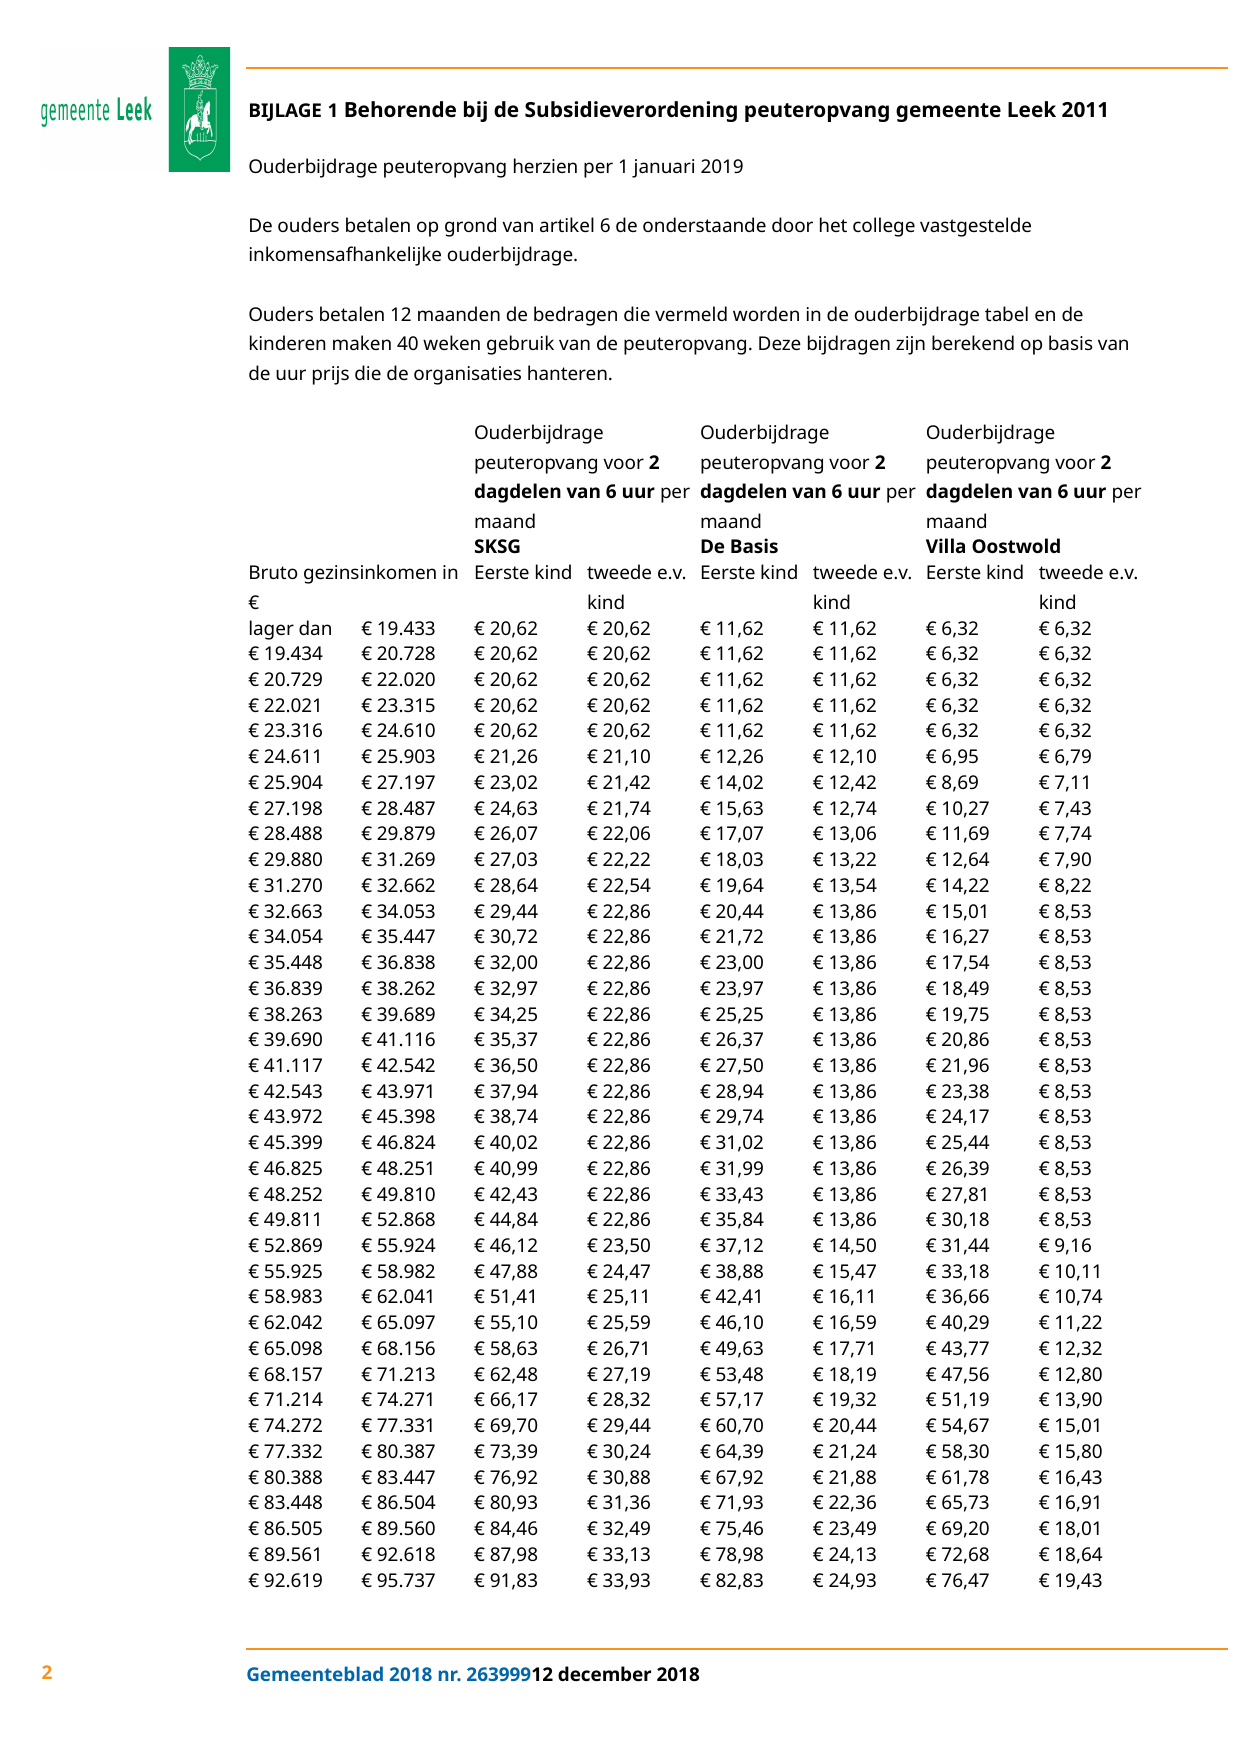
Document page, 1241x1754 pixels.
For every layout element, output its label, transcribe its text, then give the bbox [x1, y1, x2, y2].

table_cell € 28,32 [587, 1387, 700, 1412]
table_cell € 6,32 [1039, 718, 1152, 743]
table_cell € 32,00 [474, 949, 587, 975]
table_cell € 83.448 [248, 1490, 361, 1515]
table_cell € 58,30 [926, 1438, 1038, 1464]
table_cell € 8,53 [1039, 924, 1152, 949]
table_cell € 46,12 [474, 1232, 587, 1258]
table_cell lager dan [248, 615, 361, 641]
table_cell € 38.262 [361, 975, 474, 1001]
table_cell € 73,39 [474, 1438, 587, 1464]
table_cell € 11,62 [813, 615, 926, 641]
table_cell € 69,20 [926, 1515, 1038, 1541]
table_cell € 11,62 [813, 641, 926, 666]
table_cell € 39.689 [361, 1001, 474, 1026]
table_cell € 65.098 [248, 1335, 361, 1361]
table_cell € 25,59 [587, 1310, 700, 1335]
table_cell € 21,10 [587, 744, 700, 769]
table_cell € 77.332 [248, 1438, 361, 1464]
table_cell € 30,72 [474, 924, 587, 949]
table_cell € 86.505 [248, 1515, 361, 1541]
table_cell Eerste kind [474, 560, 587, 615]
table_cell € 13,86 [813, 975, 926, 1001]
table_cell € 22,86 [587, 1129, 700, 1155]
table_cell € 12,80 [1039, 1361, 1152, 1387]
table_cell € 36,50 [474, 1052, 587, 1078]
table_cell € 20,62 [474, 692, 587, 718]
table_cell € 36.839 [248, 975, 361, 1001]
table_cell € 55,10 [474, 1310, 587, 1335]
table_cell € 27.197 [361, 769, 474, 795]
table_cell € 46,10 [700, 1310, 813, 1335]
table_cell tweede e.v. kind [813, 560, 926, 615]
table_cell € 18,64 [1039, 1541, 1152, 1567]
table_cell € 23,38 [926, 1078, 1038, 1104]
table_cell € 20,62 [474, 615, 587, 641]
table_cell € 65,73 [926, 1490, 1038, 1515]
table_cell € 43.971 [361, 1078, 474, 1104]
table_cell € 29,44 [587, 1413, 700, 1438]
table_cell € 9,16 [1039, 1232, 1152, 1258]
table_cell € 23.315 [361, 692, 474, 718]
table_cell € 22,86 [587, 975, 700, 1001]
table_cell € 36.838 [361, 949, 474, 975]
table_cell € 26,37 [700, 1026, 813, 1052]
table_cell € 89.560 [361, 1515, 474, 1541]
table_cell € 15,63 [700, 795, 813, 821]
table_cell € 22,54 [587, 872, 700, 898]
table_cell € 23.316 [248, 718, 361, 743]
table_cell € 13,86 [813, 924, 926, 949]
table_cell € 28.487 [361, 795, 474, 821]
table_cell € 44,84 [474, 1207, 587, 1232]
table_cell € 11,62 [813, 666, 926, 692]
table_cell € 6,32 [1039, 641, 1152, 666]
table_cell € 6,32 [926, 641, 1038, 666]
table_cell € 29,74 [700, 1104, 813, 1129]
table_cell € 48.251 [361, 1155, 474, 1181]
table_cell € 23,50 [587, 1232, 700, 1258]
table_header [248, 419, 474, 534]
table_cell € 13,86 [813, 1181, 926, 1207]
table_cell € 66,17 [474, 1387, 587, 1412]
table_cell € 32,49 [587, 1515, 700, 1541]
table_cell € 12,74 [813, 795, 926, 821]
table_cell € 57,17 [700, 1387, 813, 1412]
table_cell € 20.729 [248, 666, 361, 692]
table_cell € 21,88 [813, 1464, 926, 1489]
table_cell € 86.504 [361, 1490, 474, 1515]
table_cell € 22,86 [587, 1104, 700, 1129]
table_cell € 16,91 [1039, 1490, 1152, 1515]
table_cell € 32,97 [474, 975, 587, 1001]
table_cell € 13,86 [813, 1001, 926, 1026]
table_cell € 25.904 [248, 769, 361, 795]
table_cell € 47,56 [926, 1361, 1038, 1387]
table_cell € 11,62 [700, 615, 813, 641]
table_cell € 16,59 [813, 1310, 926, 1335]
table_cell € 20,62 [587, 718, 700, 743]
table_cell € 69,70 [474, 1413, 587, 1438]
table_cell € 35,37 [474, 1026, 587, 1052]
table_cell € 31,99 [700, 1155, 813, 1181]
table_cell € 8,53 [1039, 1129, 1152, 1155]
table_cell € 23,02 [474, 769, 587, 795]
table_cell € 60,70 [700, 1413, 813, 1438]
table_cell € 6,32 [1039, 615, 1152, 641]
table_cell € 17,54 [926, 949, 1038, 975]
table_cell € 18,01 [1039, 1515, 1152, 1541]
table_cell € 8,53 [1039, 1207, 1152, 1232]
table_cell € 22,86 [587, 898, 700, 923]
table_cell € 71.214 [248, 1387, 361, 1412]
table_cell € 23,00 [700, 949, 813, 975]
table_cell € 8,22 [1039, 872, 1152, 898]
table_cell € 15,80 [1039, 1438, 1152, 1464]
table_cell € 11,62 [700, 692, 813, 718]
table_cell € 13,86 [813, 1026, 926, 1052]
table_cell € 27,19 [587, 1361, 700, 1387]
table_cell € 6,95 [926, 744, 1038, 769]
table_cell € 92.618 [361, 1541, 474, 1567]
table_cell € 16,27 [926, 924, 1038, 949]
table_cell € 34.054 [248, 924, 361, 949]
table_cell € 20.728 [361, 641, 474, 666]
table_cell € 22,86 [587, 1078, 700, 1104]
table_cell € 15,01 [926, 898, 1038, 923]
table_cell € 91,83 [474, 1567, 587, 1592]
table_cell € 40,29 [926, 1310, 1038, 1335]
table_cell € 19.433 [361, 615, 474, 641]
table_cell € 51,41 [474, 1284, 587, 1309]
table_cell € 55.924 [361, 1232, 474, 1258]
table_cell [248, 534, 474, 559]
table_cell € 24,13 [813, 1541, 926, 1567]
table_cell € 27,81 [926, 1181, 1038, 1207]
table_cell € 42,43 [474, 1181, 587, 1207]
table_cell € 64,39 [700, 1438, 813, 1464]
table_cell € 47,88 [474, 1258, 587, 1284]
table_cell € 35.448 [248, 949, 361, 975]
table_cell € 25,11 [587, 1284, 700, 1309]
table_cell € 83.447 [361, 1464, 474, 1489]
table_cell € 11,22 [1039, 1310, 1152, 1335]
table_cell € 21,26 [474, 744, 587, 769]
table_cell € 74.272 [248, 1413, 361, 1438]
table_cell € 20,62 [587, 641, 700, 666]
table_cell € 33,43 [700, 1181, 813, 1207]
table_cell € 20,62 [474, 666, 587, 692]
table_cell € 28.488 [248, 821, 361, 846]
table_cell SKSG [474, 534, 700, 559]
table_cell € 12,64 [926, 846, 1038, 872]
table_cell € 7,90 [1039, 846, 1152, 872]
table_cell € 80,93 [474, 1490, 587, 1515]
table_cell € 25,44 [926, 1129, 1038, 1155]
text BIJLAGE 1 Behorende bij de Subsidieverordening peuteropvang gemeente Leek 2011 [248, 95, 1152, 123]
table_cell € 62.041 [361, 1284, 474, 1309]
table_cell € 8,53 [1039, 1001, 1152, 1026]
table_cell De Basis [700, 534, 926, 559]
table_cell € 26,39 [926, 1155, 1038, 1181]
table_cell € 46.824 [361, 1129, 474, 1155]
table_cell € 36,66 [926, 1284, 1038, 1309]
table_cell € 29.879 [361, 821, 474, 846]
table_cell € 13,86 [813, 949, 926, 975]
table_cell € 22,86 [587, 1052, 700, 1078]
table_cell € 41.116 [361, 1026, 474, 1052]
table_cell € 31.270 [248, 872, 361, 898]
table_cell € 22,86 [587, 1181, 700, 1207]
table_cell € 13,86 [813, 898, 926, 923]
table_cell € 20,62 [587, 692, 700, 718]
table_cell € 8,53 [1039, 1078, 1152, 1104]
table_cell € 76,92 [474, 1464, 587, 1489]
table_cell € 13,54 [813, 872, 926, 898]
table_cell € 13,86 [813, 1104, 926, 1129]
table_cell € 24,63 [474, 795, 587, 821]
table_cell € 11,69 [926, 821, 1038, 846]
table_cell € 33,18 [926, 1258, 1038, 1284]
table_cell € 49.811 [248, 1207, 361, 1232]
table_cell € 62.042 [248, 1310, 361, 1335]
table_cell € 8,53 [1039, 1181, 1152, 1207]
table_cell € 7,43 [1039, 795, 1152, 821]
table_cell € 13,06 [813, 821, 926, 846]
table_cell € 78,98 [700, 1541, 813, 1567]
table_cell € 68.157 [248, 1361, 361, 1387]
table_cell € 6,32 [1039, 692, 1152, 718]
table_cell € 20,62 [587, 666, 700, 692]
table_cell € 22,86 [587, 1207, 700, 1232]
table_cell € 22.021 [248, 692, 361, 718]
table_header Ouderbijdrage peuteropvang voor 2 dagdelen van 6 uur per maand [926, 419, 1152, 534]
table_cell € 17,71 [813, 1335, 926, 1361]
table_cell € 39.690 [248, 1026, 361, 1052]
table_cell € 28,94 [700, 1078, 813, 1104]
table_cell € 12,32 [1039, 1335, 1152, 1361]
table_cell € 13,86 [813, 1155, 926, 1181]
table_cell € 22,86 [587, 1026, 700, 1052]
table_cell € 11,62 [700, 666, 813, 692]
table_cell € 65.097 [361, 1310, 474, 1335]
table_cell Villa Oostwold [926, 534, 1152, 559]
table_cell € 8,53 [1039, 898, 1152, 923]
table_cell € 27.198 [248, 795, 361, 821]
table_cell € 10,27 [926, 795, 1038, 821]
table_cell € 6,32 [926, 615, 1038, 641]
table_cell € 38,88 [700, 1258, 813, 1284]
table_cell € 16,43 [1039, 1464, 1152, 1489]
table_cell € 11,62 [700, 718, 813, 743]
table_cell € 21,42 [587, 769, 700, 795]
table_cell € 20,44 [813, 1413, 926, 1438]
table_cell € 54,67 [926, 1413, 1038, 1438]
table_cell € 31,44 [926, 1232, 1038, 1258]
table_cell € 28,64 [474, 872, 587, 898]
table_cell € 52.868 [361, 1207, 474, 1232]
table_cell € 7,74 [1039, 821, 1152, 846]
table_cell € 6,32 [926, 692, 1038, 718]
table_cell € 49.810 [361, 1181, 474, 1207]
table_cell € 58.982 [361, 1258, 474, 1284]
table_cell € 7,11 [1039, 769, 1152, 795]
table_cell € 62,48 [474, 1361, 587, 1387]
table_cell € 22,22 [587, 846, 700, 872]
table_cell € 25,25 [700, 1001, 813, 1026]
table_cell € 37,94 [474, 1078, 587, 1104]
table_cell € 12,42 [813, 769, 926, 795]
table_cell € 84,46 [474, 1515, 587, 1541]
table_cell € 19.434 [248, 641, 361, 666]
table_cell € 20,62 [587, 615, 700, 641]
table_cell € 31,02 [700, 1129, 813, 1155]
table_cell € 22,36 [813, 1490, 926, 1515]
table_cell € 26,07 [474, 821, 587, 846]
table_cell € 13,90 [1039, 1387, 1152, 1412]
table_cell € 21,72 [700, 924, 813, 949]
table_cell € 8,53 [1039, 1052, 1152, 1078]
table_cell € 72,68 [926, 1541, 1038, 1567]
table_cell € 27,50 [700, 1052, 813, 1078]
table_cell € 30,88 [587, 1464, 700, 1489]
table_cell € 33,93 [587, 1567, 700, 1592]
table_cell Bruto gezinsinkomen in € [248, 560, 474, 615]
table_cell € 37,12 [700, 1232, 813, 1258]
table_cell € 43,77 [926, 1335, 1038, 1361]
table_cell € 41.117 [248, 1052, 361, 1078]
table_cell € 8,69 [926, 769, 1038, 795]
table_cell € 92.619 [248, 1567, 361, 1592]
table_cell € 87,98 [474, 1541, 587, 1567]
table_cell € 8,53 [1039, 1155, 1152, 1181]
table_cell € 18,03 [700, 846, 813, 872]
table_cell € 6,32 [926, 718, 1038, 743]
table_cell € 32.663 [248, 898, 361, 923]
table_cell € 30,24 [587, 1438, 700, 1464]
table_cell € 11,62 [813, 692, 926, 718]
text Ouders betalen 12 maanden de bedragen die vermeld worden in de ouderbijdrage tabel en de kinderen maken 40 weken gebruik van de peuteropvang. Deze bijdragen zijn berekend op basis van de uur prijs die de organisaties hanteren. [248, 301, 1152, 386]
table_cell € 49,63 [700, 1335, 813, 1361]
table_cell € 42.543 [248, 1078, 361, 1104]
table_cell € 24,47 [587, 1258, 700, 1284]
table_cell € 29.880 [248, 846, 361, 872]
table_cell € 35,84 [700, 1207, 813, 1232]
table_cell € 27,03 [474, 846, 587, 872]
table_cell € 13,86 [813, 1052, 926, 1078]
table_cell € 46.825 [248, 1155, 361, 1181]
table_cell € 52.869 [248, 1232, 361, 1258]
table_cell € 31,36 [587, 1490, 700, 1515]
table_cell € 24,93 [813, 1567, 926, 1592]
table_cell € 19,64 [700, 872, 813, 898]
table_cell € 42,41 [700, 1284, 813, 1309]
table_cell Eerste kind [926, 560, 1038, 615]
table_cell € 19,32 [813, 1387, 926, 1412]
table_cell € 61,78 [926, 1464, 1038, 1489]
table_cell € 15,47 [813, 1258, 926, 1284]
table_cell € 21,74 [587, 795, 700, 821]
table_cell € 8,53 [1039, 1104, 1152, 1129]
table_cell € 95.737 [361, 1567, 474, 1592]
table_cell € 80.388 [248, 1464, 361, 1489]
table_cell € 11,62 [813, 718, 926, 743]
table_cell € 13,86 [813, 1207, 926, 1232]
table_cell € 16,11 [813, 1284, 926, 1309]
table_cell € 13,86 [813, 1078, 926, 1104]
table_cell € 18,49 [926, 975, 1038, 1001]
table_cell € 51,19 [926, 1387, 1038, 1412]
table_cell € 48.252 [248, 1181, 361, 1207]
table_cell € 17,07 [700, 821, 813, 846]
table_cell € 19,75 [926, 1001, 1038, 1026]
table_cell € 13,22 [813, 846, 926, 872]
table_cell € 21,24 [813, 1438, 926, 1464]
table_cell € 89.561 [248, 1541, 361, 1567]
table_cell € 14,22 [926, 872, 1038, 898]
table_header Ouderbijdrage peuteropvang voor 2 dagdelen van 6 uur per maand [474, 419, 700, 534]
table_cell € 82,83 [700, 1567, 813, 1592]
table_cell € 6,79 [1039, 744, 1152, 769]
table_cell € 20,44 [700, 898, 813, 923]
table_cell € 32.662 [361, 872, 474, 898]
table_cell € 24,17 [926, 1104, 1038, 1129]
table_cell € 8,53 [1039, 975, 1152, 1001]
table_cell € 20,86 [926, 1026, 1038, 1052]
table_cell € 21,96 [926, 1052, 1038, 1078]
table_cell € 45.399 [248, 1129, 361, 1155]
table_cell € 22,06 [587, 821, 700, 846]
text De ouders betalen op grond van artikel 6 de onderstaande door het college vastgestelde inkomensafhankelijke ouderbijdrage. [248, 212, 1152, 267]
table_cell € 13,86 [813, 1129, 926, 1155]
table_cell tweede e.v. kind [1039, 560, 1152, 615]
table_cell € 34,25 [474, 1001, 587, 1026]
table_cell € 6,32 [1039, 666, 1152, 692]
table_cell € 80.387 [361, 1438, 474, 1464]
table_cell € 10,11 [1039, 1258, 1152, 1284]
table_cell € 23,97 [700, 975, 813, 1001]
table_cell € 43.972 [248, 1104, 361, 1129]
table_cell € 68.156 [361, 1335, 474, 1361]
table_cell € 30,18 [926, 1207, 1038, 1232]
table_cell € 55.925 [248, 1258, 361, 1284]
table_cell € 22,86 [587, 1155, 700, 1181]
table_cell € 12,10 [813, 744, 926, 769]
table_cell € 33,13 [587, 1541, 700, 1567]
table_cell € 23,49 [813, 1515, 926, 1541]
table_cell € 38.263 [248, 1001, 361, 1026]
table_cell € 18,19 [813, 1361, 926, 1387]
table_cell € 6,32 [926, 666, 1038, 692]
table_cell € 34.053 [361, 898, 474, 923]
table_cell € 20,62 [474, 641, 587, 666]
table_cell € 22,86 [587, 924, 700, 949]
table_cell € 58.983 [248, 1284, 361, 1309]
table_cell € 25.903 [361, 744, 474, 769]
table_header Ouderbijdrage peuteropvang voor 2 dagdelen van 6 uur per maand [700, 419, 926, 534]
table_cell € 40,02 [474, 1129, 587, 1155]
table_cell € 29,44 [474, 898, 587, 923]
table_cell € 8,53 [1039, 1026, 1152, 1052]
table_cell € 31.269 [361, 846, 474, 872]
table_cell € 77.331 [361, 1413, 474, 1438]
table_cell € 22.020 [361, 666, 474, 692]
table_cell € 24.610 [361, 718, 474, 743]
table_cell € 53,48 [700, 1361, 813, 1387]
table_cell € 74.271 [361, 1387, 474, 1412]
table_cell € 11,62 [700, 641, 813, 666]
table_cell € 38,74 [474, 1104, 587, 1129]
table_cell € 24.611 [248, 744, 361, 769]
table_cell € 8,53 [1039, 949, 1152, 975]
table_cell € 76,47 [926, 1567, 1038, 1592]
table_cell € 22,86 [587, 949, 700, 975]
table_cell tweede e.v. kind [587, 560, 700, 615]
table_cell € 71,93 [700, 1490, 813, 1515]
table_cell € 58,63 [474, 1335, 587, 1361]
table_cell € 35.447 [361, 924, 474, 949]
table_cell € 75,46 [700, 1515, 813, 1541]
table_cell € 10,74 [1039, 1284, 1152, 1309]
table_cell € 42.542 [361, 1052, 474, 1078]
table_cell € 26,71 [587, 1335, 700, 1361]
table_cell € 71.213 [361, 1361, 474, 1387]
text Ouderbijdrage peuteropvang herzien per 1 januari 2019 [248, 153, 1152, 179]
table_cell € 12,26 [700, 744, 813, 769]
table_cell € 19,43 [1039, 1567, 1152, 1592]
table_cell € 22,86 [587, 1001, 700, 1026]
table_cell € 40,99 [474, 1155, 587, 1181]
table_cell € 67,92 [700, 1464, 813, 1489]
picture [41, 47, 231, 172]
table_cell Eerste kind [700, 560, 813, 615]
table_cell € 45.398 [361, 1104, 474, 1129]
table_cell € 14,02 [700, 769, 813, 795]
table_cell € 14,50 [813, 1232, 926, 1258]
table_cell € 20,62 [474, 718, 587, 743]
table_cell € 15,01 [1039, 1413, 1152, 1438]
